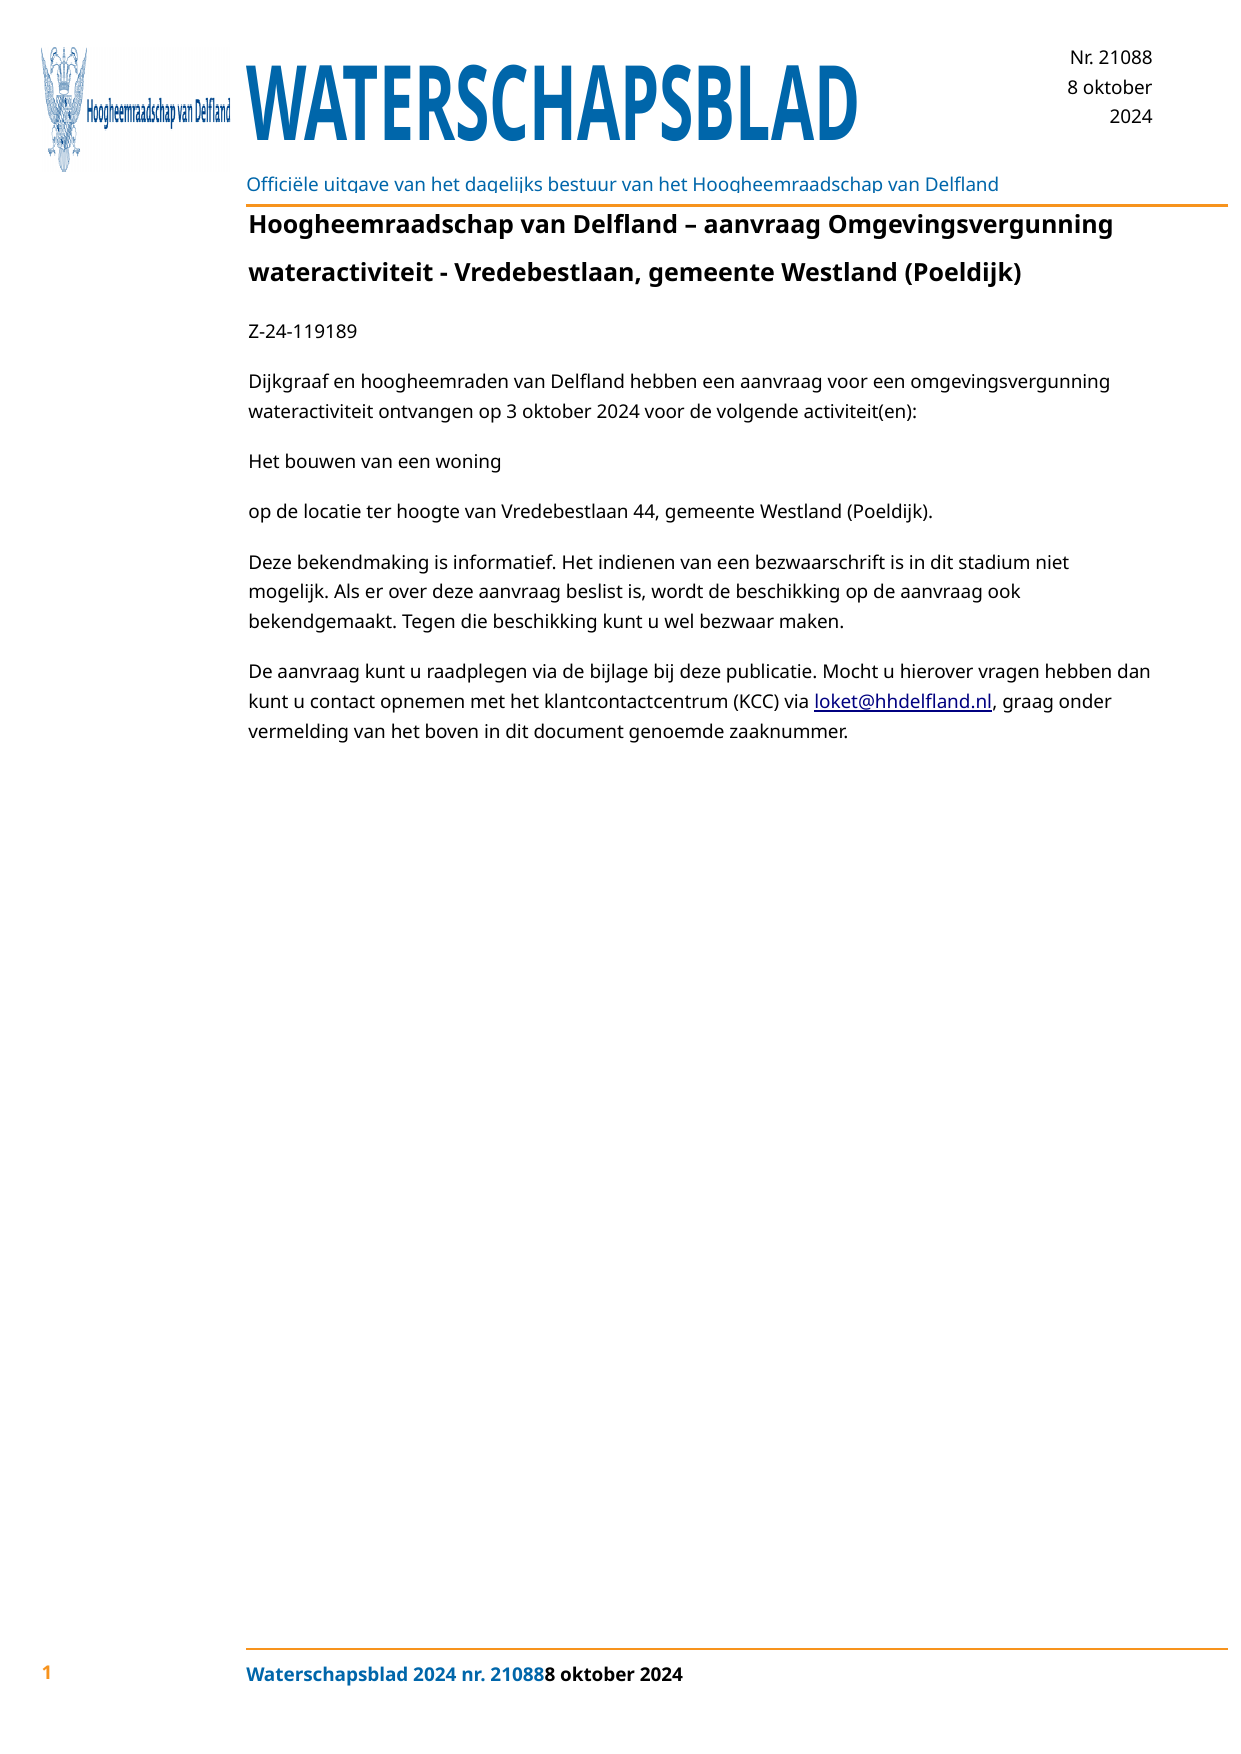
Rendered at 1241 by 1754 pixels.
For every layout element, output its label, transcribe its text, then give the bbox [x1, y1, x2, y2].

text Het bouwen van een woning [248, 448, 1152, 474]
picture [41, 47, 231, 172]
text Hoogheemraadschap van Delfland – aanvraag Omgevingsvergunning wateractiviteit - Vredebestlaan, gemeente Westland (Poeldijk) [248, 207, 1152, 288]
text op de locatie ter hoogte van Vredebestlaan 44, gemeente Westland (Poeldijk). [248, 499, 1152, 524]
text De aanvraag kunt u raadplegen via de bijlage bij deze publicatie. Mocht u hierover vragen hebben dan kunt u contact opnemen met het klantcontactcentrum (KCC) via loket@hhdelfland.nl, graag onder vermelding van het boven in dit document genoemde zaaknummer. [248, 659, 1152, 744]
text Z-24-119189 [248, 318, 1152, 344]
text Deze bekendmaking is informatief. Het indienen van een bezwaarschrift is in dit stadium niet mogelijk. Als er over deze aanvraag beslist is, wordt de beschikking op de aanvraag ook bekendgemaakt. Tegen die beschikking kunt u wel bezwaar maken. [248, 549, 1152, 634]
text Dijkgraaf en hoogheemraden van Delfland hebben een aanvraag voor een omgevingsvergunning wateractiviteit ontvangen op 3 oktober 2024 voor de volgende activiteit(en): [248, 368, 1152, 424]
